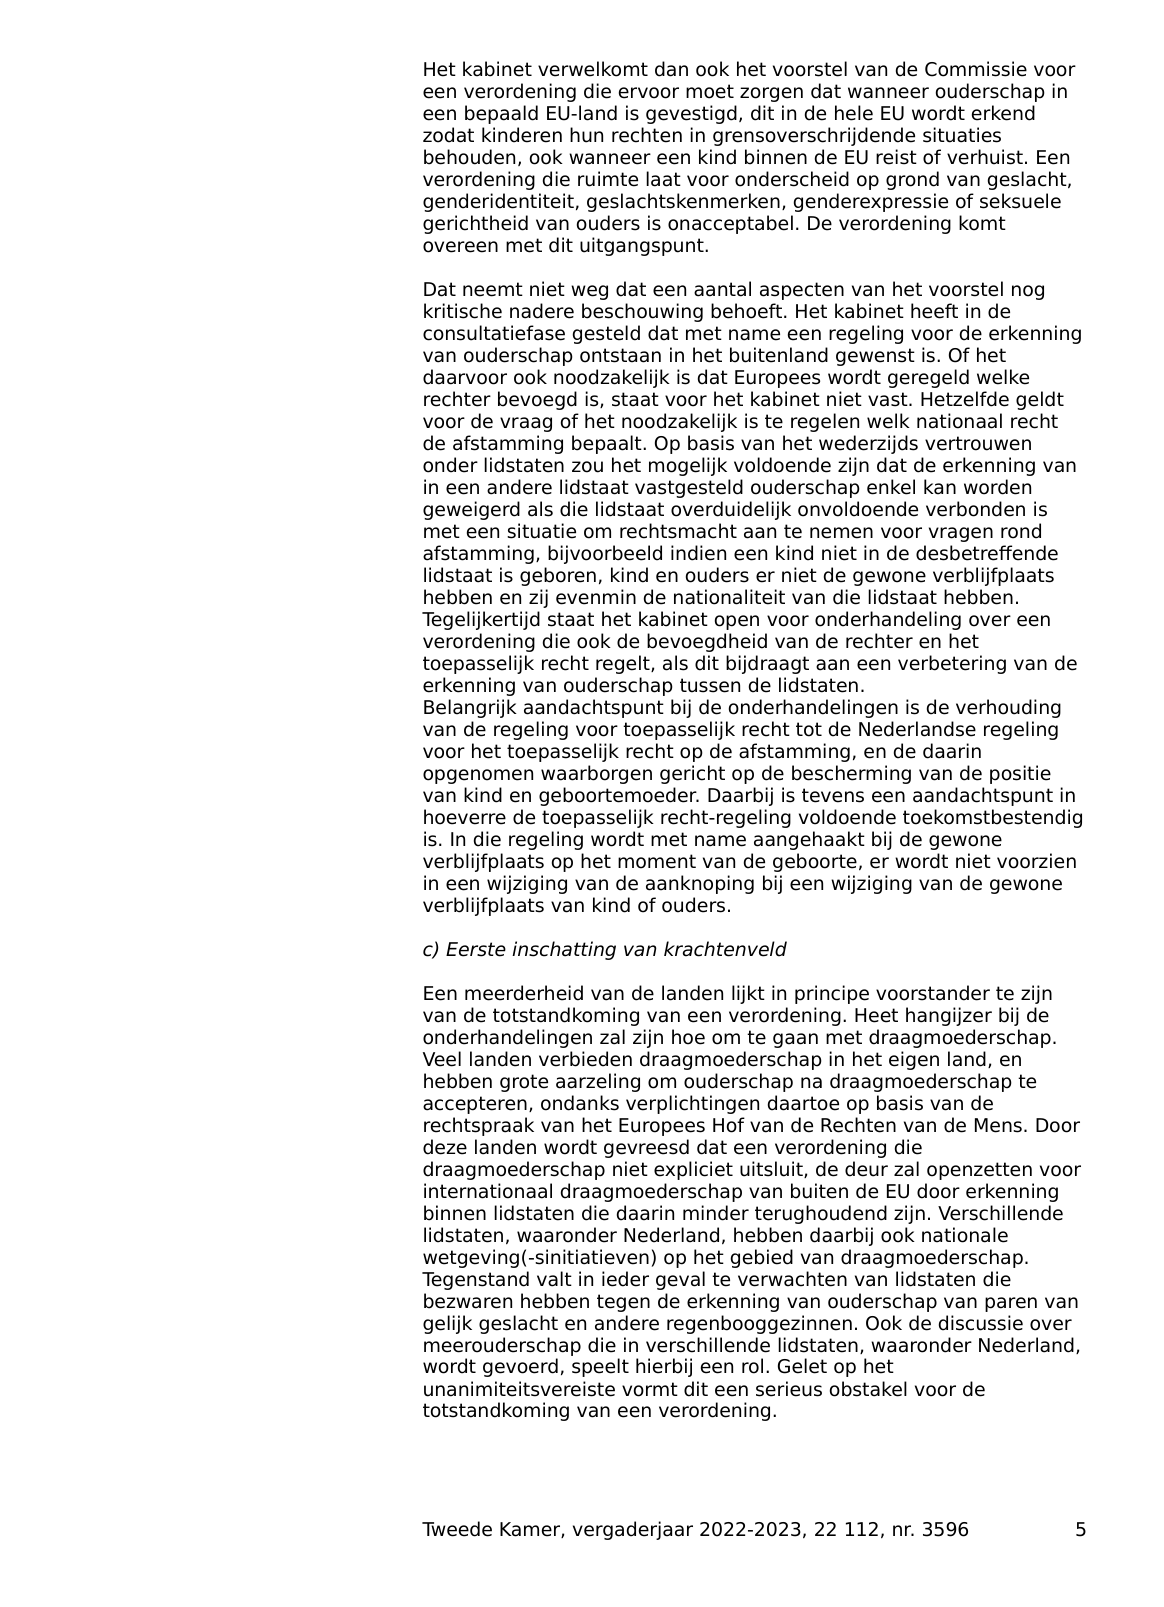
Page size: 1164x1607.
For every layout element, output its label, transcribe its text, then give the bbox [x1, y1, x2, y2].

text Een meerderheid van de landen lijkt in principe voorstander te zijn van de totstandkoming van een verordening. Heet hangijzer bij de onderhandelingen zal zijn hoe om te gaan met draagmoederschap. Veel landen verbieden draagmoederschap in het eigen land, en hebben grote aarzeling om ouderschap na draagmoederschap te accepteren, ondanks verplichtingen daartoe op basis van de rechtspraak van het Europees Hof van de Rechten van de Mens. Door deze landen wordt gevreesd dat een verordening die draagmoederschap niet expliciet uitsluit, de deur zal openzetten voor internationaal draagmoederschap van buiten de EU door erkenning binnen lidstaten die daarin minder terughoudend zijn. Verschillende lidstaten, waaronder Nederland, hebben daarbij ook nationale wetgeving(-sinitiatieven) op het gebied van draagmoederschap. Tegenstand valt in ieder geval te verwachten van lidstaten die bezwaren hebben tegen de erkenning van ouderschap van paren van gelijk geslacht en andere regenbooggezinnen. Ook de discussie over meerouderschap die in verschillende lidstaten, waaronder Nederland, wordt gevoerd, speelt hierbij een rol. Gelet op het unanimiteitsvereiste vormt dit een serieus obstakel voor de totstandkoming van een verordening. [422, 983, 1087, 1422]
text Belangrijk aandachtspunt bij de onderhandelingen is de verhouding van de regeling voor toepasselijk recht tot de Nederlandse regeling voor het toepasselijk recht op de afstamming, en de daarin opgenomen waarborgen gericht op de bescherming van de positie van kind en geboortemoeder. Daarbij is tevens een aandachtspunt in hoeverre de toepasselijk recht-regeling voldoende toekomstbestendig is. In die regeling wordt met name aangehaakt bij de gewone verblijfplaats op het moment van de geboorte, er wordt niet voorzien in een wijziging van de aanknoping bij een wijziging van de gewone verblijfplaats van kind of ouders. [422, 697, 1087, 916]
text Het kabinet verwelkomt dan ook het voorstel van de Commissie voor een verordening die ervoor moet zorgen dat wanneer ouderschap in een bepaald EU-land is gevestigd, dit in de hele EU wordt erkend zodat kinderen hun rechten in grensoverschrijdende situaties behouden, ook wanneer een kind binnen de EU reist of verhuist. Een verordening die ruimte laat voor onderscheid op grond van geslacht, genderidentiteit, geslachtskenmerken, genderexpressie of seksuele gerichtheid van ouders is onacceptabel. De verordening komt overeen met dit uitgangspunt. [422, 59, 1087, 257]
subtitle c) Eerste inschatting van krachtenveld [422, 939, 1087, 961]
text Dat neemt niet weg dat een aantal aspecten van het voorstel nog kritische nadere beschouwing behoeft. Het kabinet heeft in de consultatiefase gesteld dat met name een regeling voor de erkenning van ouderschap ontstaan in het buitenland gewenst is. Of het daarvoor ook noodzakelijk is dat Europees wordt geregeld welke rechter bevoegd is, staat voor het kabinet niet vast. Hetzelfde geldt voor de vraag of het noodzakelijk is te regelen welk nationaal recht de afstamming bepaalt. Op basis van het wederzijds vertrouwen onder lidstaten zou het mogelijk voldoende zijn dat de erkenning van in een andere lidstaat vastgesteld ouderschap enkel kan worden geweigerd als die lidstaat overduidelijk onvoldoende verbonden is met een situatie om rechtsmacht aan te nemen voor vragen rond afstamming, bijvoorbeeld indien een kind niet in de desbetreffende lidstaat is geboren, kind en ouders er niet de gewone verblijfplaats hebben en zij evenmin de nationaliteit van die lidstaat hebben. Tegelijkertijd staat het kabinet open voor onderhandeling over een verordening die ook de bevoegdheid van de rechter en het toepasselijk recht regelt, als dit bijdraagt aan een verbetering van de erkenning van ouderschap tussen de lidstaten. [422, 279, 1087, 697]
